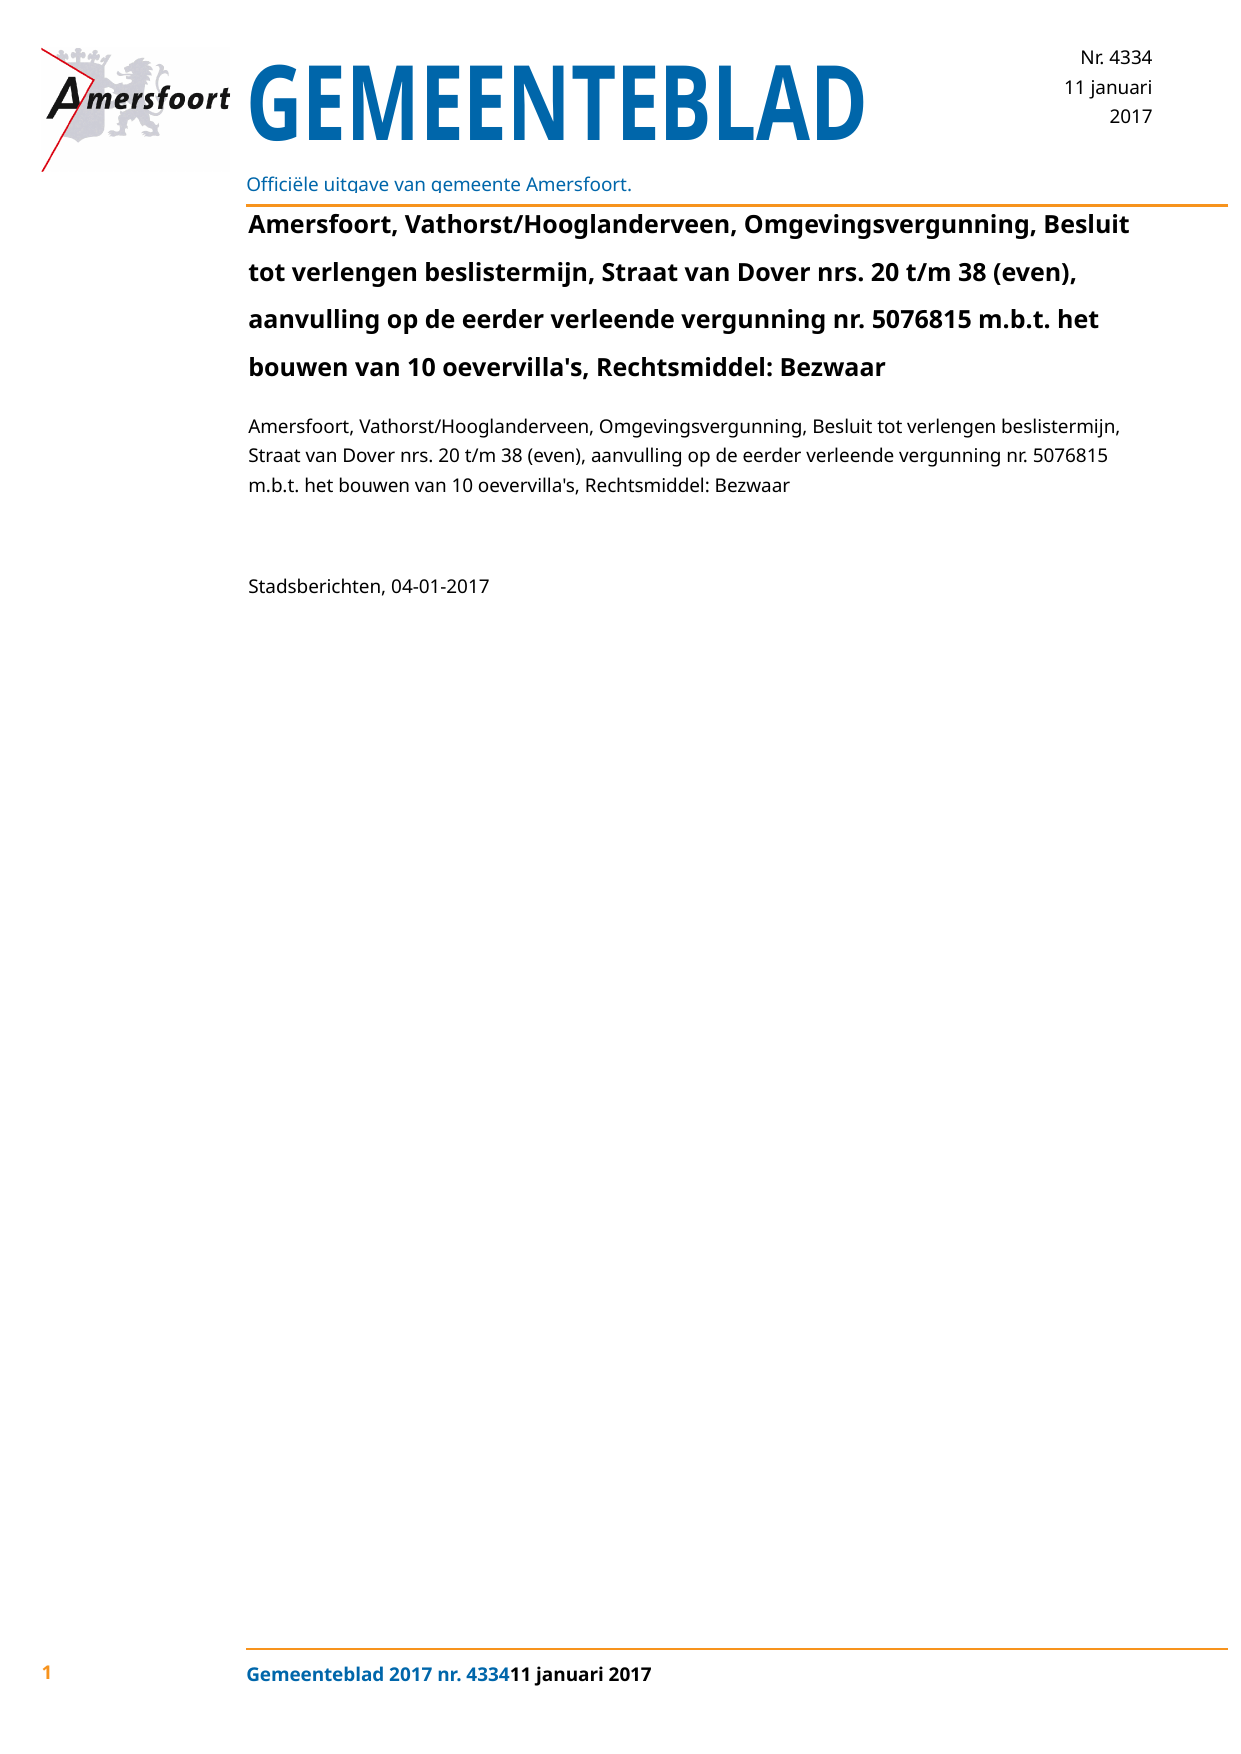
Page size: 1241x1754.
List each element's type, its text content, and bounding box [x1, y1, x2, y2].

text Amersfoort, Vathorst/Hooglanderveen, Omgevingsvergunning, Besluit tot verlengen beslistermijn, Straat van Dover nrs. 20 t/m 38 (even), aanvulling op de eerder verleende vergunning nr. 5076815 m.b.t. het bouwen van 10 oevervilla's, Rechtsmiddel: Bezwaar [248, 413, 1152, 498]
text Amersfoort, Vathorst/Hooglanderveen, Omgevingsvergunning, Besluit tot verlengen beslistermijn, Straat van Dover nrs. 20 t/m 38 (even), aanvulling op de eerder verleende vergunning nr. 5076815 m.b.t. het bouwen van 10 oevervilla's, Rechtsmiddel: Bezwaar [248, 207, 1152, 384]
text Stadsberichten, 04-01-2017 [248, 573, 1152, 599]
picture [41, 47, 231, 172]
